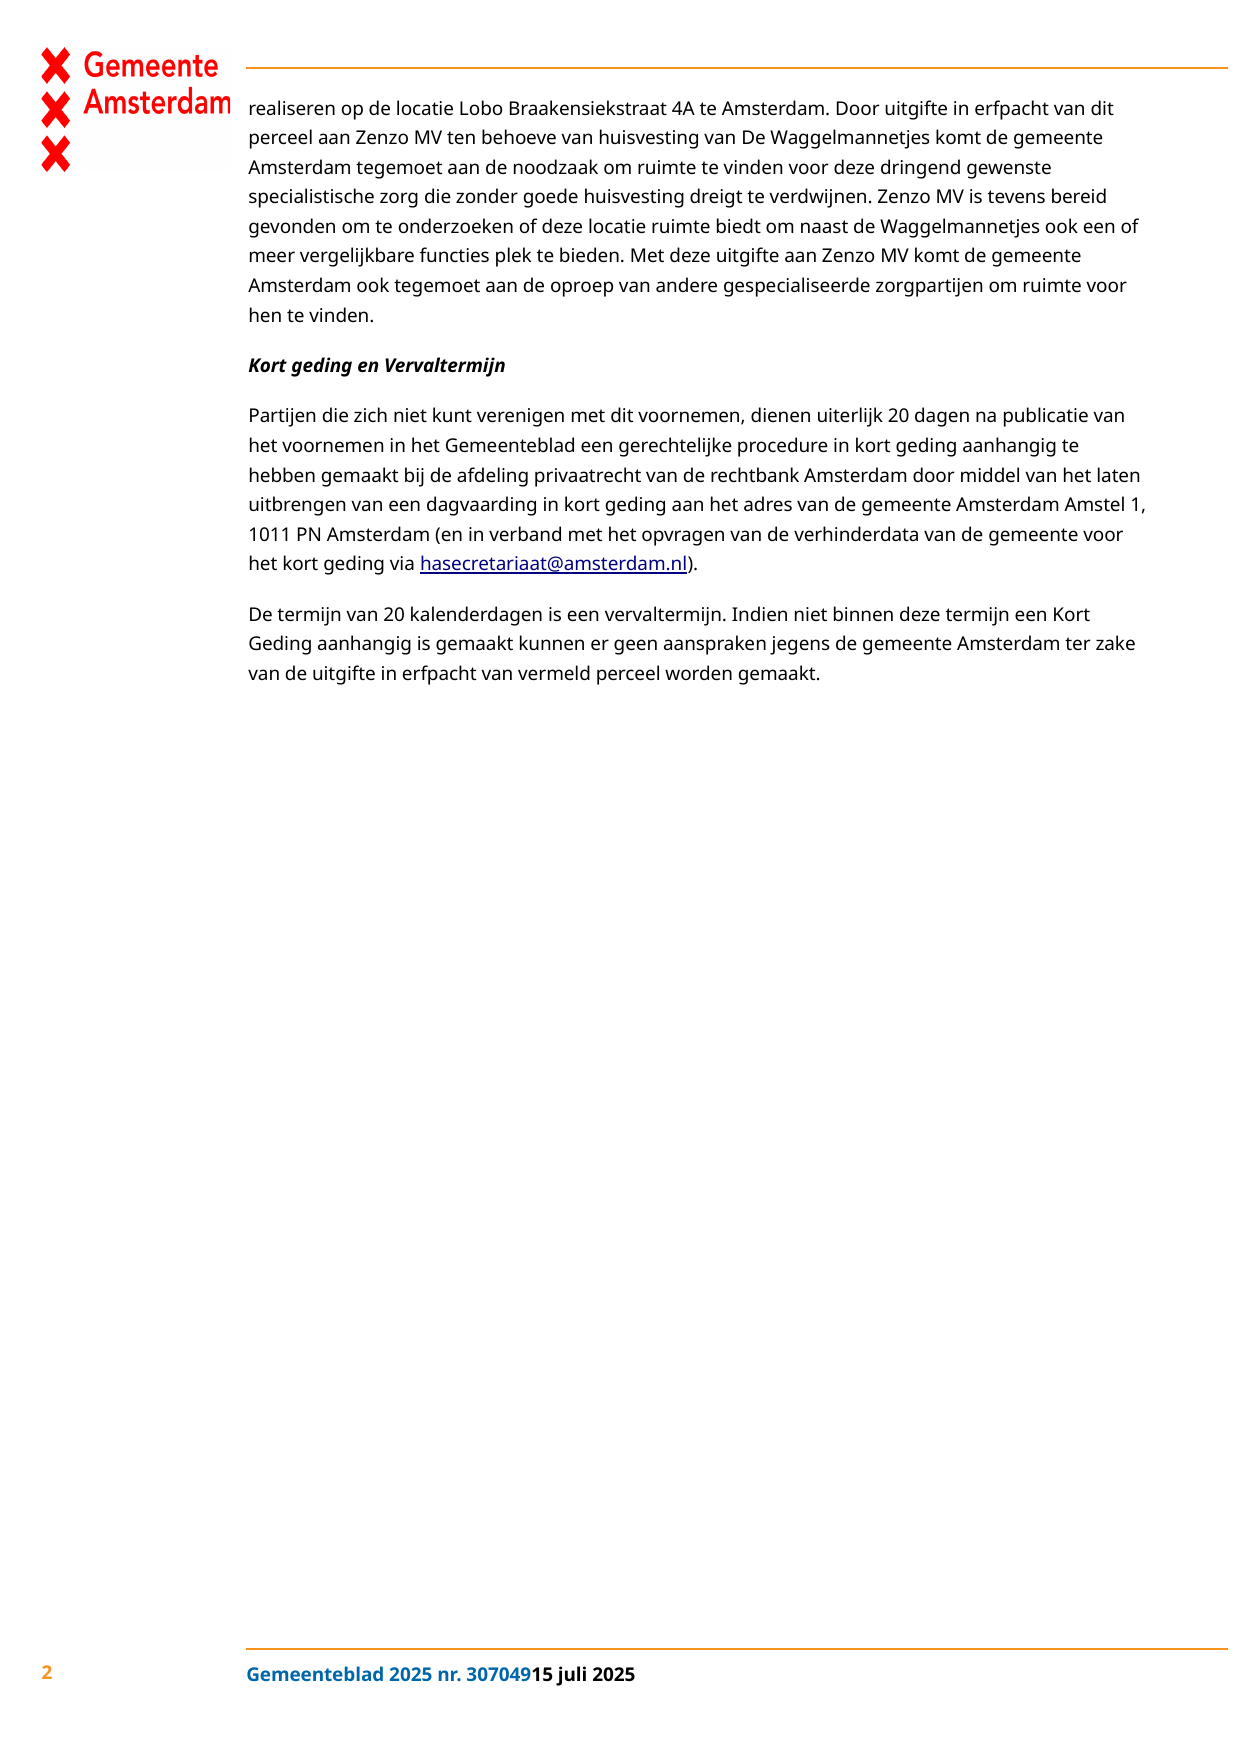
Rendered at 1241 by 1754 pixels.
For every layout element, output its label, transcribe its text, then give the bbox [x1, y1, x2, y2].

picture [41, 47, 231, 172]
text Partijen die zich niet kunt verenigen met dit voornemen, dienen uiterlijk 20 dagen na publicatie van het voornemen in het Gemeenteblad een gerechtelijke procedure in kort geding aanhangig te hebben gemaakt bij de afdeling privaatrecht van de rechtbank Amsterdam door middel van het laten uitbrengen van een dagvaarding in kort geding aan het adres van de gemeente Amsterdam Amstel 1, 1011 PN Amsterdam (en in verband met het opvragen van de verhinderdata van de gemeente voor het kort geding via hasecretariaat@amsterdam.nl). [248, 403, 1152, 576]
text Kort geding en Vervaltermijn [248, 352, 1152, 378]
text De termijn van 20 kalenderdagen is een vervaltermijn. Indien niet binnen deze termijn een Kort Geding aanhangig is gemaakt kunnen er geen aanspraken jegens de gemeente Amsterdam ter zake van de uitgifte in erfpacht van vermeld perceel worden gemaakt. [248, 601, 1152, 686]
text realiseren op de locatie Lobo Braakensiekstraat 4A te Amsterdam. Door uitgifte in erfpacht van dit perceel aan Zenzo MV ten behoeve van huisvesting van De Waggelmannetjes komt de gemeente Amsterdam tegemoet aan de noodzaak om ruimte te vinden voor deze dringend gewenste specialistische zorg die zonder goede huisvesting dreigt te verdwijnen. Zenzo MV is tevens bereid gevonden om te onderzoeken of deze locatie ruimte biedt om naast de Waggelmannetjes ook een of meer vergelijkbare functies plek te bieden. Met deze uitgifte aan Zenzo MV komt de gemeente Amsterdam ook tegemoet aan de oproep van andere gespecialiseerde zorgpartijen om ruimte voor hen te vinden. [248, 95, 1152, 328]
